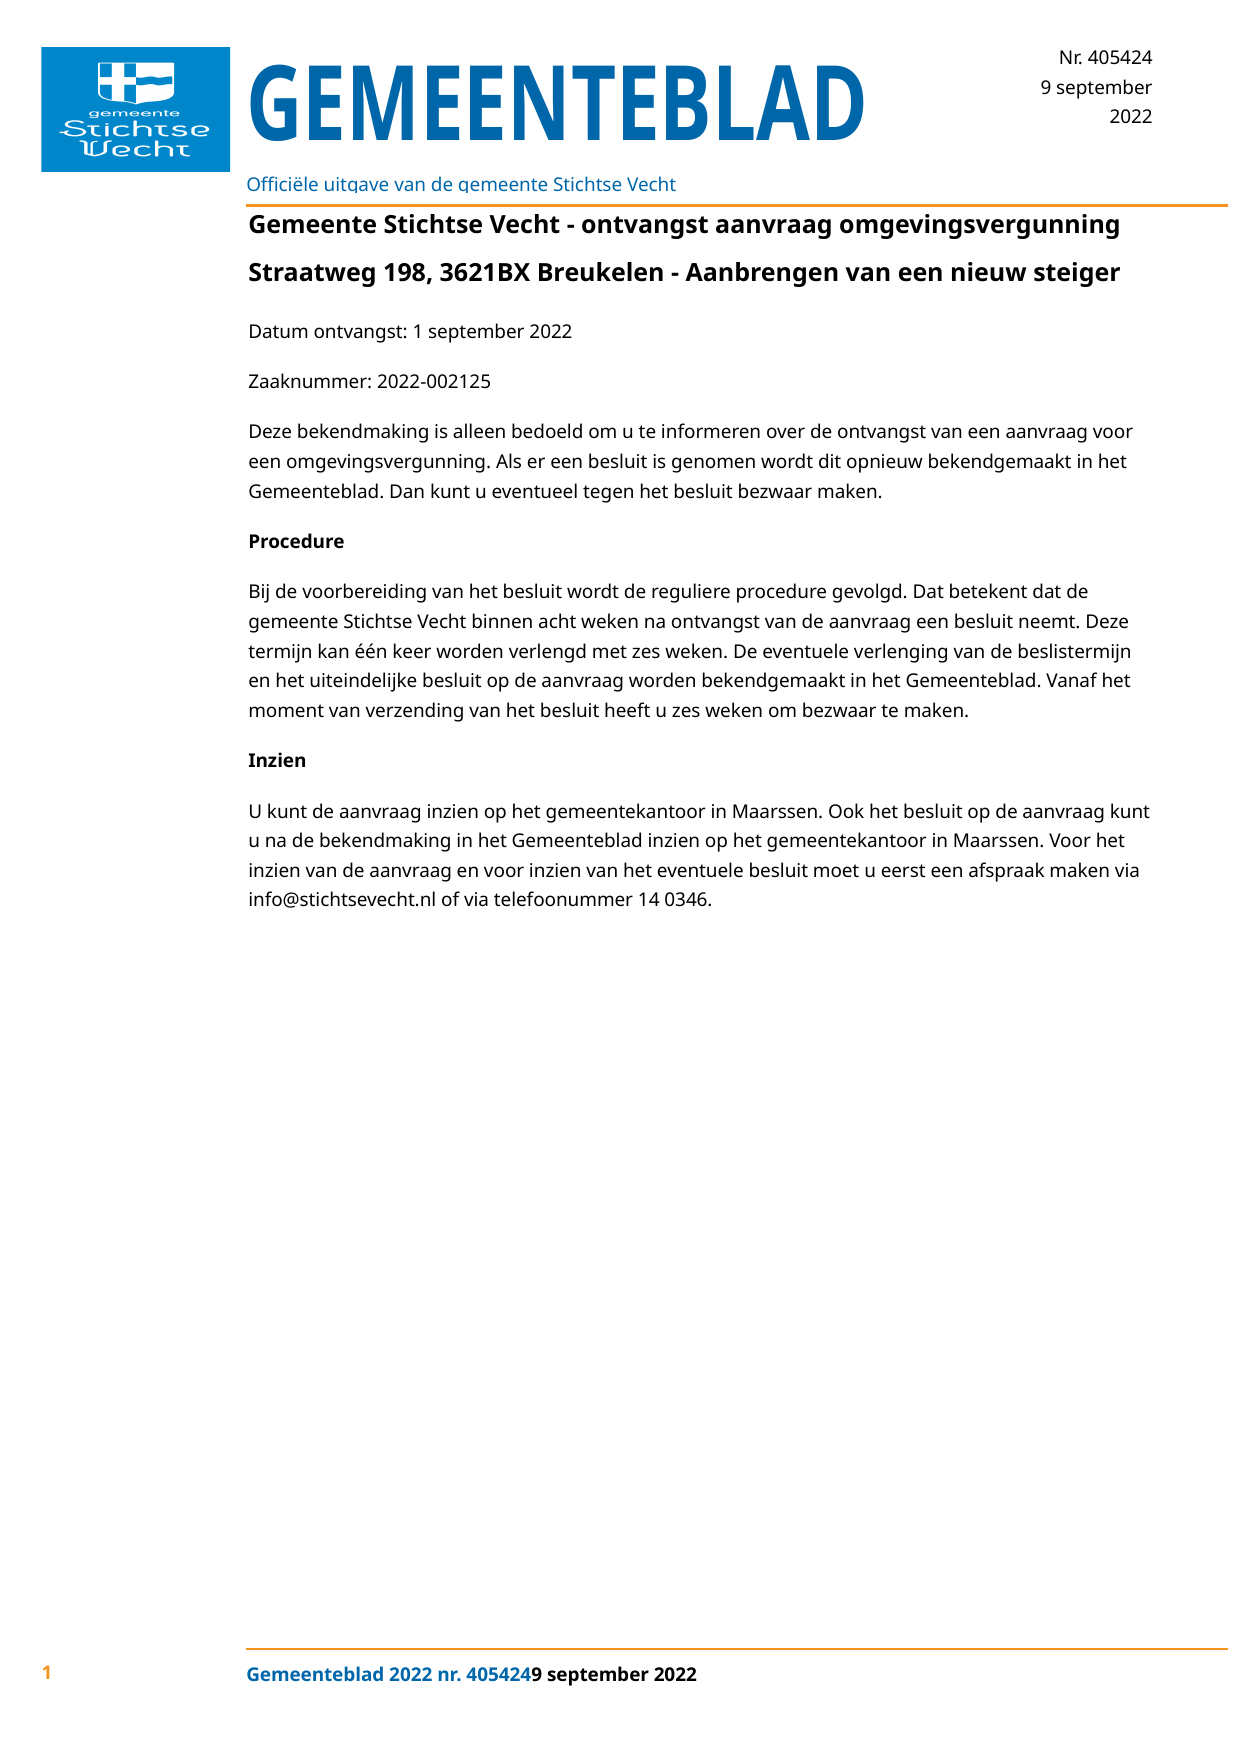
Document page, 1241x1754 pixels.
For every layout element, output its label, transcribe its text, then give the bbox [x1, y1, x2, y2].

text Zaaknummer: 2022-002125 [248, 368, 1152, 394]
text U kunt de aanvraag inzien op het gemeentekantoor in Maarssen. Ook het besluit op de aanvraag kunt u na de bekendmaking in het Gemeenteblad inzien op het gemeentekantoor in Maarssen. Voor het inzien van de aanvraag en voor inzien van het eventuele besluit moet u eerst een afspraak maken via info@stichtsevecht.nl of via telefoonummer 14 0346. [248, 798, 1152, 912]
text Bij de voorbereiding van het besluit wordt de reguliere procedure gevolgd. Dat betekent dat de gemeente Stichtse Vecht binnen acht weken na ontvangst van de aanvraag een besluit neemt. Deze termijn kan één keer worden verlengd met zes weken. De eventuele verlenging van de beslistermijn en het uiteindelijke besluit op de aanvraag worden bekendgemaakt in het Gemeenteblad. Vanaf het moment van verzending van het besluit heeft u zes weken om bezwaar te maken. [248, 579, 1152, 723]
text Procedure [248, 528, 1152, 554]
text Datum ontvangst: 1 september 2022 [248, 318, 1152, 344]
picture [137, 63, 174, 103]
picture [99, 63, 135, 101]
text Gemeente Stichtse Vecht - ontvangst aanvraag omgevingsvergunning Straatweg 198, 3621BX Breukelen - Aanbrengen van een nieuw steiger [248, 207, 1152, 288]
text Inzien [248, 747, 1152, 773]
text Deze bekendmaking is alleen bedoeld om u te informeren over de ontvangst van een aanvraag voor een omgevingsvergunning. Als er een besluit is genomen wordt dit opnieuw bekendgemaakt in het Gemeenteblad. Dan kunt u eventueel tegen het besluit bezwaar maken. [248, 419, 1152, 504]
